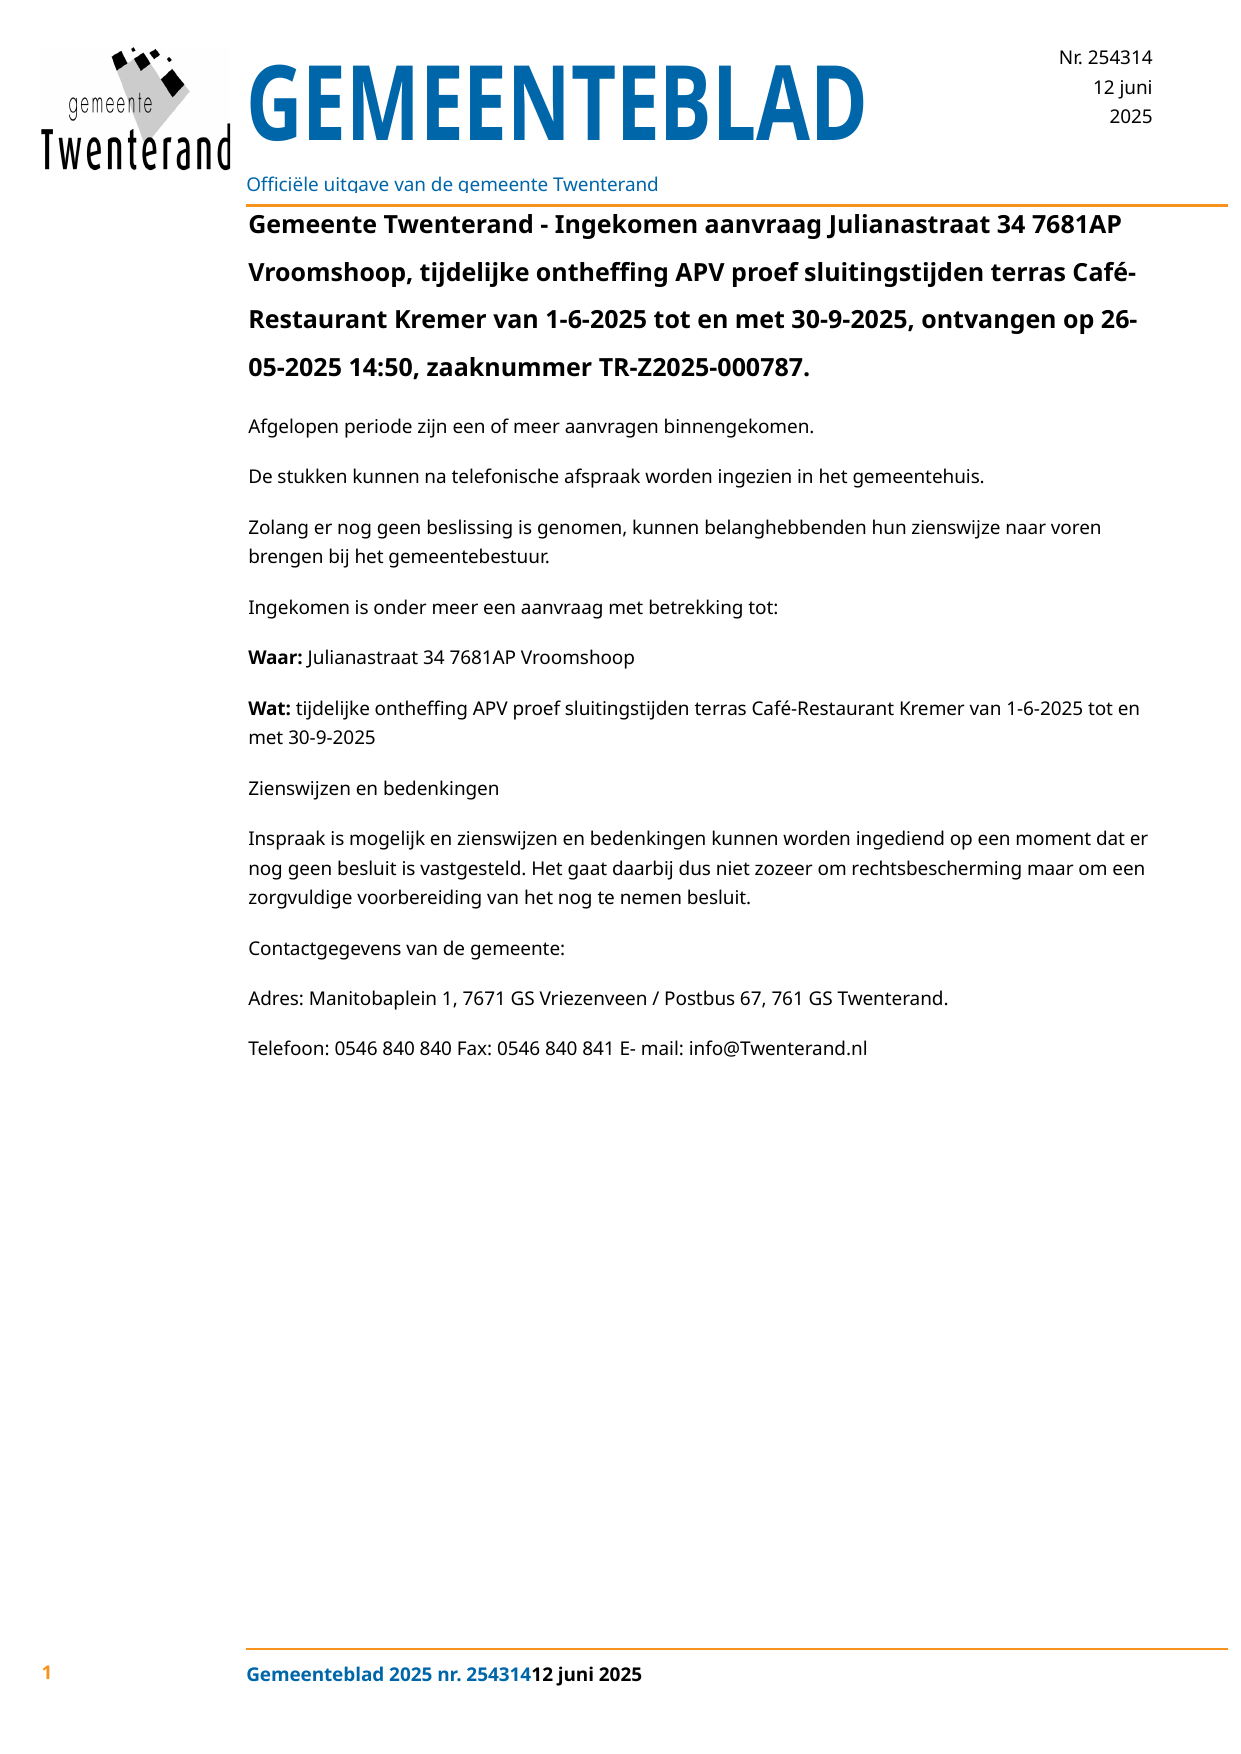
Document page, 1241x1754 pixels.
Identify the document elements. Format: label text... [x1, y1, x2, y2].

text Afgelopen periode zijn een of meer aanvragen binnengekomen. [248, 413, 1152, 439]
text Ingekomen is onder meer een aanvraag met betrekking tot: [248, 594, 1152, 620]
text Wat: tijdelijke ontheffing APV proef sluitingstijden terras Café-Restaurant Kremer van 1-6-2025 tot en met 30-9-2025 [248, 695, 1152, 750]
text Waar: Julianastraat 34 7681AP Vroomshoop [248, 644, 1152, 670]
text Adres: Manitobaplein 1, 7671 GS Vriezenveen / Postbus 67, 761 GS Twenterand. [248, 985, 1152, 1011]
text Inspraak is mogelijk en zienswijzen en bedenkingen kunnen worden ingediend op een moment dat er nog geen besluit is vastgesteld. Het gaat daarbij dus niet zozeer om rechtsbescherming maar om een zorgvuldige voorbereiding van het nog te nemen besluit. [248, 825, 1152, 910]
text De stukken kunnen na telefonische afspraak worden ingezien in het gemeentehuis. [248, 463, 1152, 489]
text Zienswijzen en bedenkingen [248, 775, 1152, 801]
picture [41, 47, 231, 172]
text Zolang er nog geen beslissing is genomen, kunnen belanghebbenden hun zienswijze naar voren brengen bij het gemeentebestuur. [248, 514, 1152, 569]
text Contactgegevens van de gemeente: [248, 935, 1152, 961]
text Gemeente Twenterand - Ingekomen aanvraag Julianastraat 34 7681AP Vroomshoop, tijdelijke ontheffing APV proef sluitingstijden terras Café-Restaurant Kremer van 1-6-2025 tot en met 30-9-2025, ontvangen op 26-05-2025 14:50, zaaknummer TR-Z2025-000787. [248, 207, 1152, 384]
text Telefoon: 0546 840 840 Fax: 0546 840 841 E- mail: info@Twenterand.nl [248, 1036, 1152, 1061]
